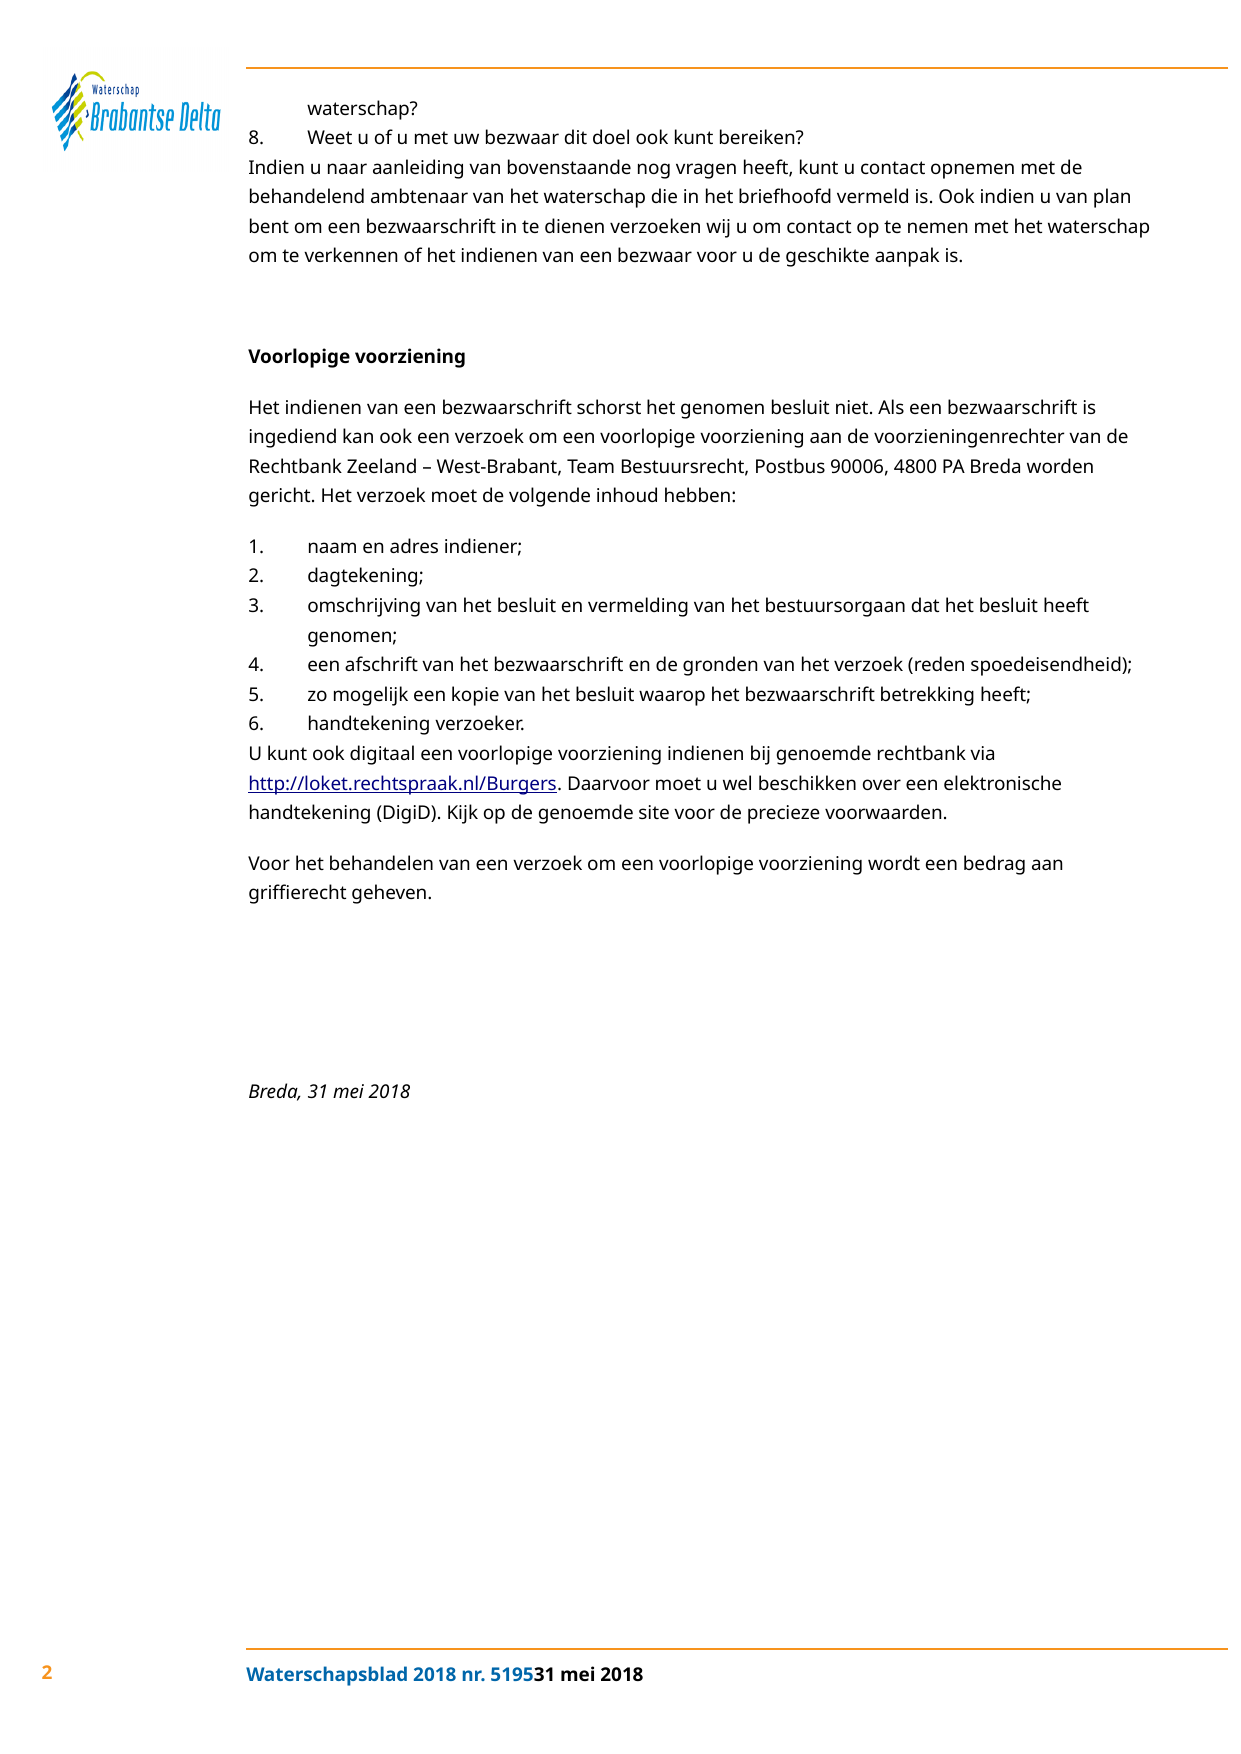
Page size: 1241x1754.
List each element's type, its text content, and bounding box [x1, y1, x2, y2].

list Weet u of u met uw bezwaar dit doel ook kunt bereiken? [248, 124, 1152, 150]
list handtekening verzoeker. [248, 711, 1152, 736]
text Breda, 31 mei 2018 [248, 1078, 1152, 1104]
text Het indienen van een bezwaarschrift schorst het genomen besluit niet. Als een bezwaarschrift is ingediend kan ook een verzoek om een voorlopige voorziening aan de voorzieningenrechter van de Rechtbank Zeeland – West-Brabant, Team Bestuursrecht, Postbus 90006, 4800 PA Breda worden gericht. Het verzoek moet de volgende inhoud hebben: [248, 394, 1152, 508]
list zo mogelijk een kopie van het besluit waarop het bezwaarschrift betrekking heeft; [248, 681, 1152, 707]
text Voor het behandelen van een verzoek om een voorlopige voorziening wordt een bedrag aan griffierecht geheven. [248, 850, 1152, 905]
list dagtekening; [248, 563, 1152, 588]
text U kunt ook digitaal een voorlopige voorziening indienen bij genoemde rechtbank via http://loket.rechtspraak.nl/Burgers. Daarvoor moet u wel beschikken over een elektronische handtekening (DigiD). Kijk op de genoemde site voor de precieze voorwaarden. [248, 740, 1152, 825]
list waterschap? [248, 95, 1152, 121]
text Indien u naar aanleiding van bovenstaande nog vragen heeft, kunt u contact opnemen met de behandelend ambtenaar van het waterschap die in het briefhoofd vermeld is. Ook indien u van plan bent om een bezwaarschrift in te dienen verzoeken wij u om contact op te nemen met het waterschap om te verkennen of het indienen van een bezwaar voor u de geschikte aanpak is. [248, 154, 1152, 268]
list een afschrift van het bezwaarschrift en de gronden van het verzoek (reden spoedeisendheid); [248, 651, 1152, 677]
text Voorlopige voorziening [248, 343, 1152, 369]
list omschrijving van het besluit en vermelding van het bestuursorgaan dat het besluit heeft genomen; [248, 592, 1152, 648]
picture [41, 47, 231, 172]
list naam en adres indiener; [248, 533, 1152, 559]
